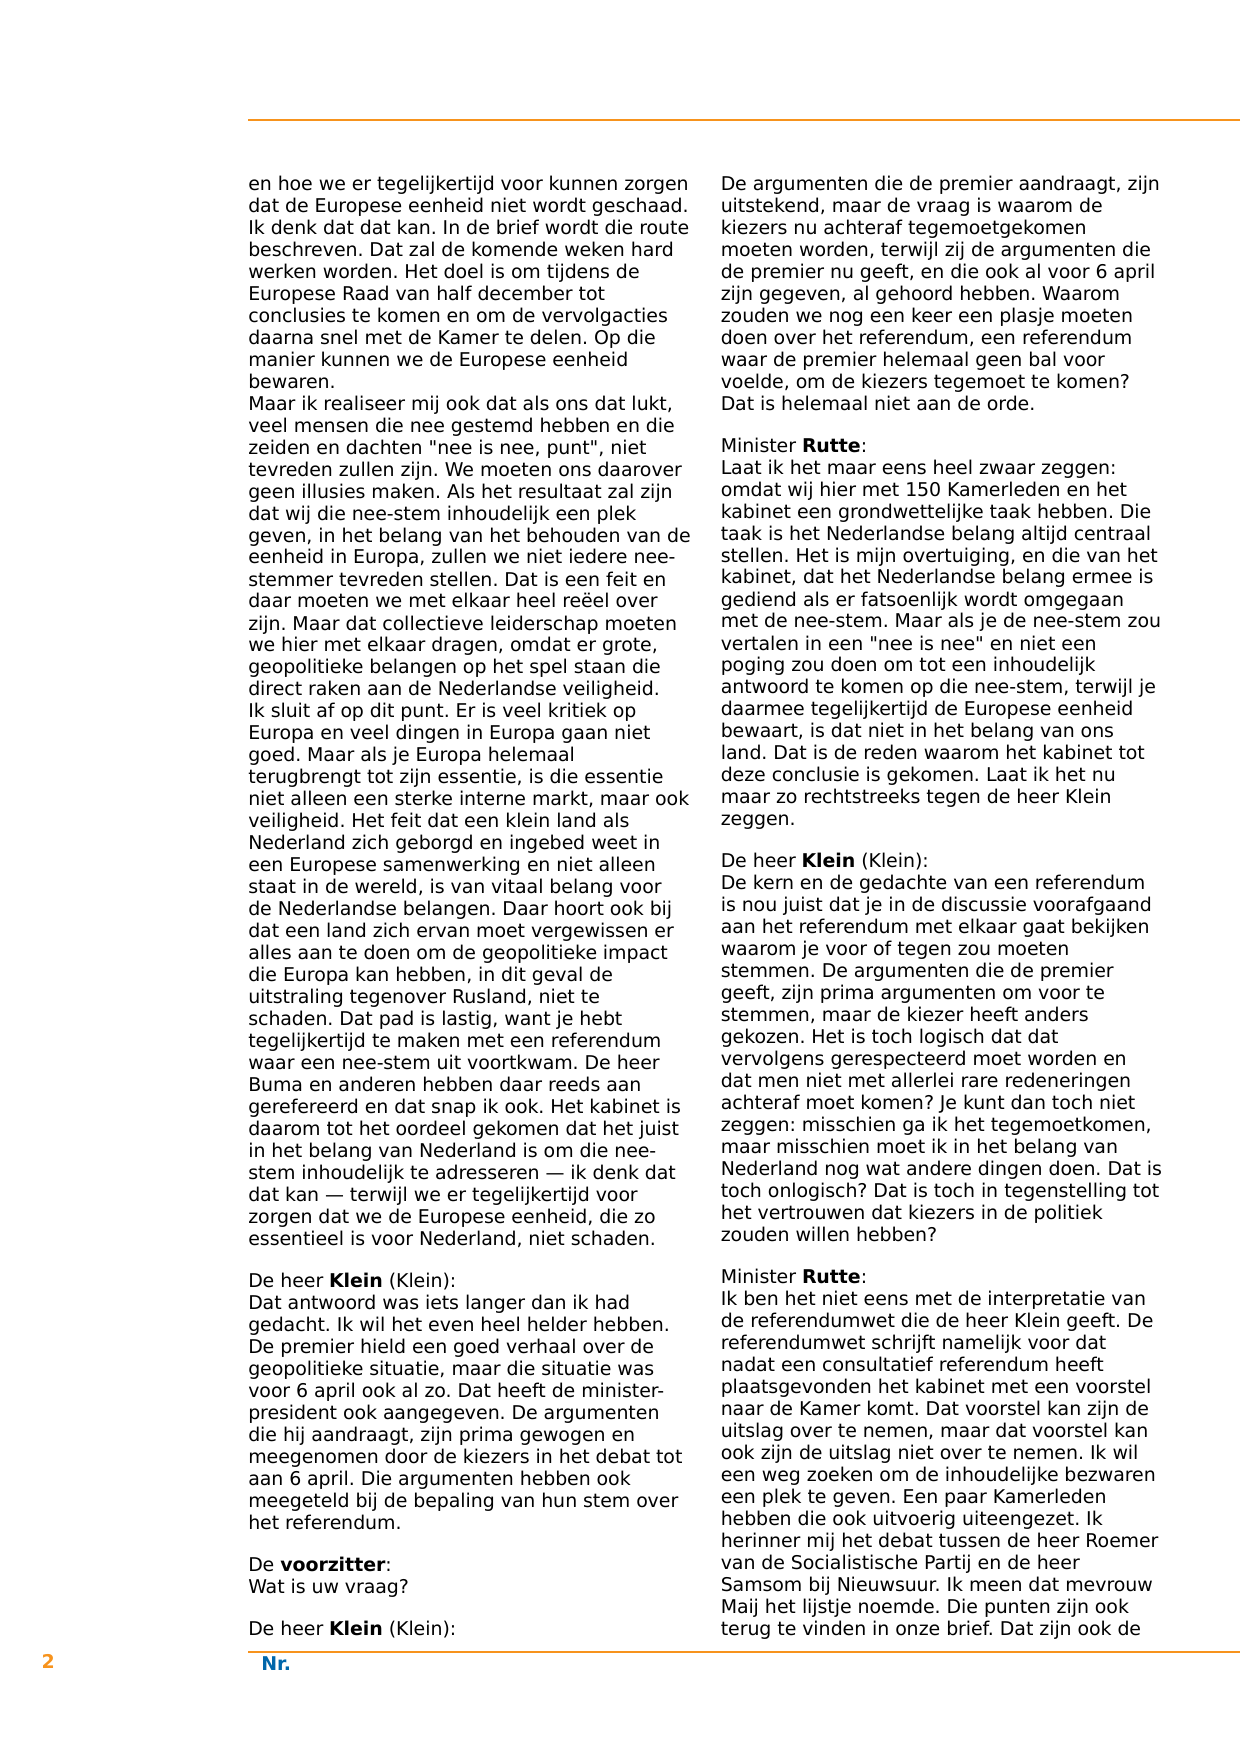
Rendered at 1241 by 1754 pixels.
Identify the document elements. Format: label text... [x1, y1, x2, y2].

text De kern en de gedachte van een referendum is nou juist dat je in de discussie voorafgaand aan het referendum met elkaar gaat bekijken waarom je voor of tegen zou moeten stemmen. De argumenten die de premier geeft, zijn prima argumenten om voor te stemmen, maar de kiezer heeft anders gekozen. Het is toch logisch dat dat vervolgens gerespecteerd moet worden en dat men niet met allerlei rare redeneringen achteraf moet komen? Je kunt dan toch niet zeggen: misschien ga ik het tegemoetkomen, maar misschien moet ik in het belang van Nederland nog wat andere dingen doen. Dat is toch onlogisch? Dat is toch in tegenstelling tot het vertrouwen dat kiezers in de politiek zouden willen hebben? [721, 872, 1163, 1246]
text Maar ik realiseer mij ook dat als ons dat lukt, veel mensen die nee gestemd hebben en die zeiden en dachten "nee is nee, punt", niet tevreden zullen zijn. We moeten ons daarover geen illusies maken. Als het resultaat zal zijn dat wij die nee-stem inhoudelijk een plek geven, in het belang van het behouden van de eenheid in Europa, zullen we niet iedere nee-stemmer tevreden stellen. Dat is een feit en daar moeten we met elkaar heel reëel over zijn. Maar dat collectieve leiderschap moeten we hier met elkaar dragen, omdat er grote, geopolitieke belangen op het spel staan die direct raken aan de Nederlandse veiligheid. [248, 393, 691, 700]
text Wat is uw vraag? [248, 1576, 691, 1597]
text Dat antwoord was iets langer dan ik had gedacht. Ik wil het even heel helder hebben. De premier hield een goed verhaal over de geopolitieke situatie, maar die situatie was voor 6 april ook al zo. Dat heeft de minister-president ook aangegeven. De argumenten die hij aandraagt, zijn prima gewogen en meegenomen door de kiezers in het debat tot aan 6 april. Die argumenten hebben ook meegeteld bij de bepaling van hun stem over het referendum. [248, 1292, 691, 1533]
text De voorzitter: [248, 1553, 691, 1576]
text en hoe we er tegelijkertijd voor kunnen zorgen dat de Europese eenheid niet wordt geschaad. Ik denk dat dat kan. In de brief wordt die route beschreven. Dat zal de komende weken hard werken worden. Het doel is om tijdens de Europese Raad van half december tot conclusies te komen en om de vervolgacties daarna snel met de Kamer te delen. Op die manier kunnen we de Europese eenheid bewaren. [248, 173, 691, 393]
text De argumenten die de premier aandraagt, zijn uitstekend, maar de vraag is waarom de kiezers nu achteraf tegemoetgekomen moeten worden, terwijl zij de argumenten die de premier nu geeft, en die ook al voor 6 april zijn gegeven, al gehoord hebben. Waarom zouden we nog een keer een plasje moeten doen over het referendum, een referendum waar de premier helemaal geen bal voor voelde, om de kiezers tegemoet te komen? Dat is helemaal niet aan de orde. [721, 173, 1163, 414]
text De heer Klein (Klein): [248, 1270, 691, 1292]
text Ik ben het niet eens met de interpretatie van de referendumwet die de heer Klein geeft. De referendumwet schrijft namelijk voor dat nadat een consultatief referendum heeft plaatsgevonden het kabinet met een voorstel naar de Kamer komt. Dat voorstel kan zijn de uitslag over te nemen, maar dat voorstel kan ook zijn de uitslag niet over te nemen. Ik wil een weg zoeken om de inhoudelijke bezwaren een plek te geven. Een paar Kamerleden hebben die ook uitvoerig uiteengezet. Ik herinner mij het debat tussen de heer Roemer van de Socialistische Partij en de heer Samsom bij Nieuwsuur. Ik meen dat mevrouw Maij het lijstje noemde. Die punten zijn ook terug te vinden in onze brief. Dat zijn ook de [721, 1288, 1163, 1639]
text Minister Rutte: [721, 434, 1163, 457]
text De heer Klein (Klein): [721, 850, 1163, 872]
text De heer Klein (Klein): [248, 1617, 691, 1639]
text Ik sluit af op dit punt. Er is veel kritiek op Europa en veel dingen in Europa gaan niet goed. Maar als je Europa helemaal terugbrengt tot zijn essentie, is die essentie niet alleen een sterke interne markt, maar ook veiligheid. Het feit dat een klein land als Nederland zich geborgd en ingebed weet in een Europese samenwerking en niet alleen staat in de wereld, is van vitaal belang voor de Nederlandse belangen. Daar hoort ook bij dat een land zich ervan moet vergewissen er alles aan te doen om de geopolitieke impact die Europa kan hebben, in dit geval de uitstraling tegenover Rusland, niet te schaden. Dat pad is lastig, want je hebt tegelijkertijd te maken met een referendum waar een nee-stem uit voortkwam. De heer Buma en anderen hebben daar reeds aan gerefereerd en dat snap ik ook. Het kabinet is daarom tot het oordeel gekomen dat het juist in het belang van Nederland is om die nee-stem inhoudelijk te adresseren — ik denk dat dat kan — terwijl we er tegelijkertijd voor zorgen dat we de Europese eenheid, die zo essentieel is voor Nederland, niet schaden. [248, 700, 691, 1250]
text Minister Rutte: [721, 1266, 1163, 1288]
text Laat ik het maar eens heel zwaar zeggen: omdat wij hier met 150 Kamerleden en het kabinet een grondwettelijke taak hebben. Die taak is het Nederlandse belang altijd centraal stellen. Het is mijn overtuiging, en die van het kabinet, dat het Nederlandse belang ermee is gediend als er fatsoenlijk wordt omgegaan met de nee-stem. Maar als je de nee-stem zou vertalen in een "nee is nee" en niet een poging zou doen om tot een inhoudelijk antwoord te komen op die nee-stem, terwijl je daarmee tegelijkertijd de Europese eenheid bewaart, is dat niet in het belang van ons land. Dat is de reden waarom het kabinet tot deze conclusie is gekomen. Laat ik het nu maar zo rechtstreeks tegen de heer Klein zeggen. [721, 457, 1163, 830]
